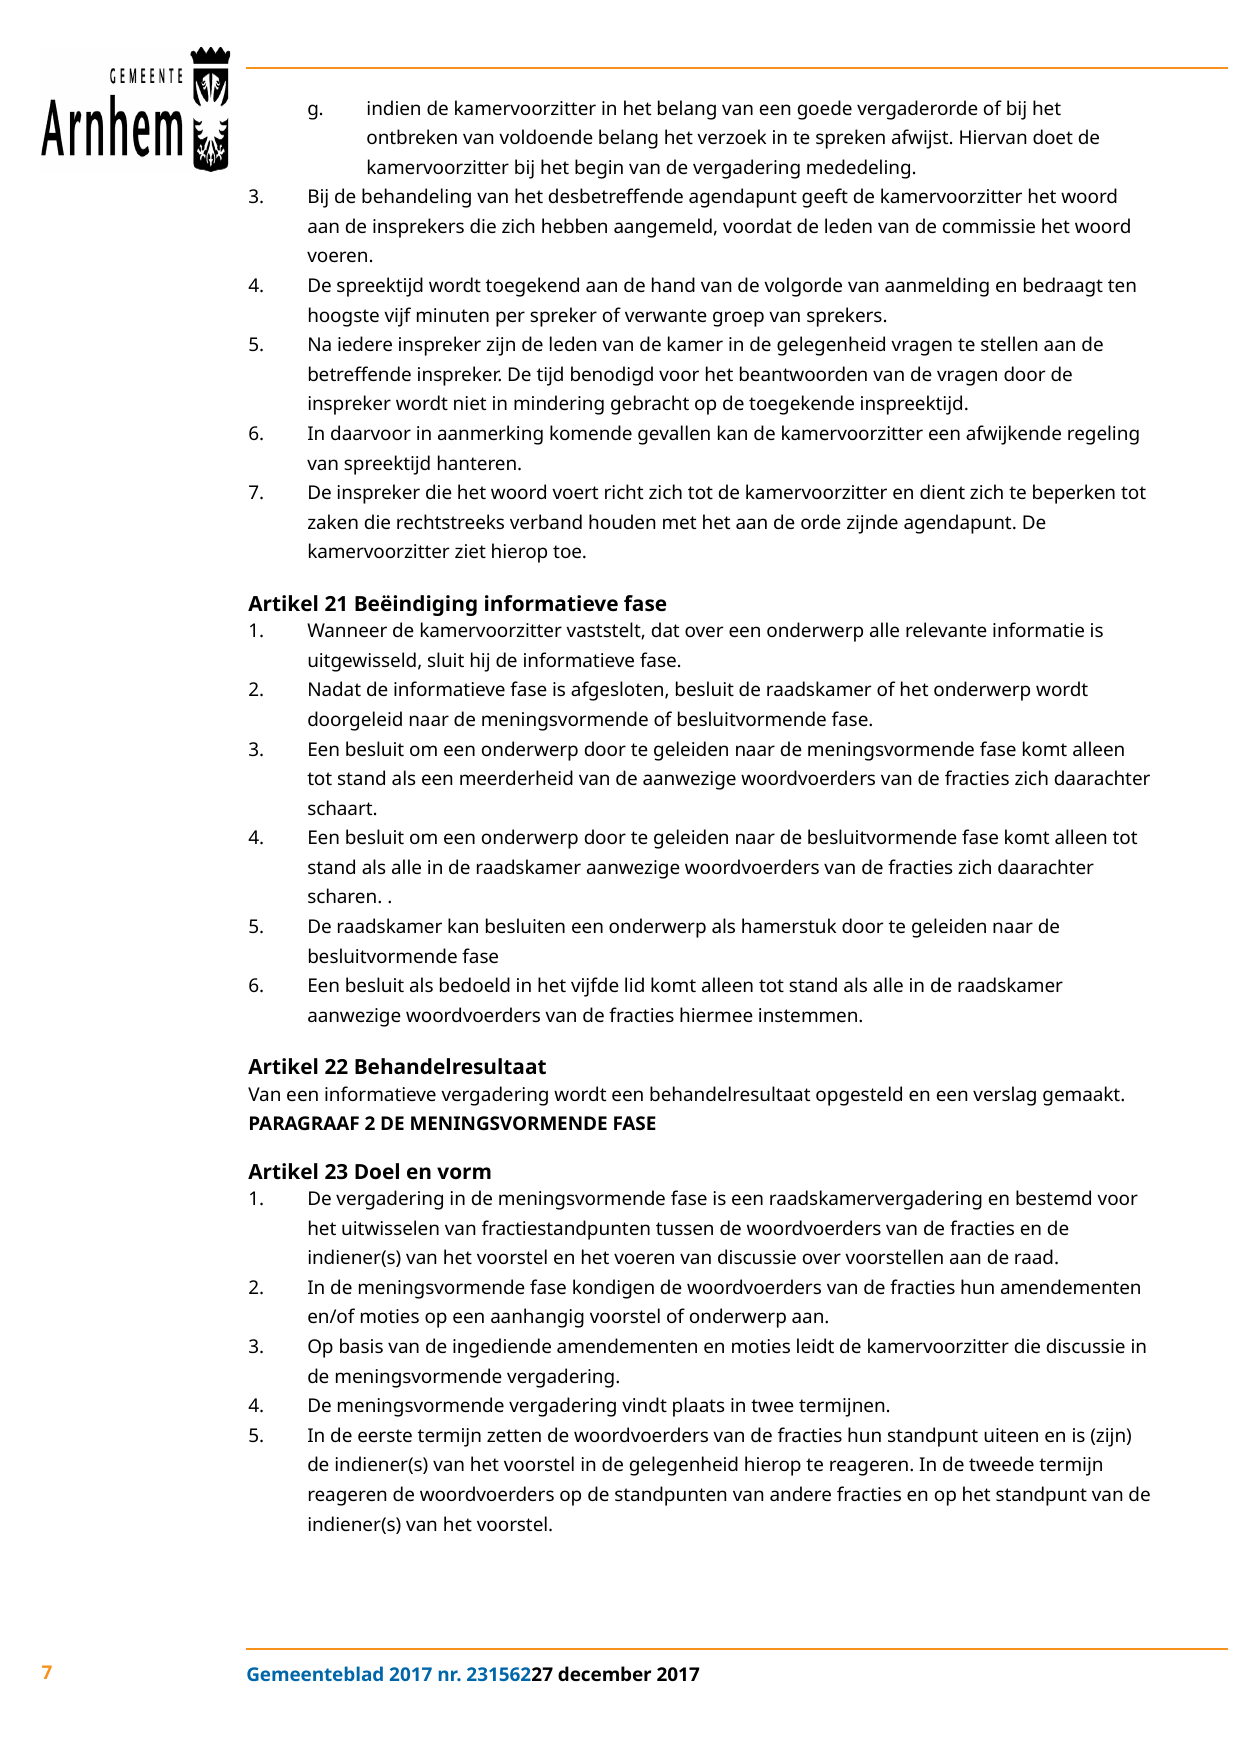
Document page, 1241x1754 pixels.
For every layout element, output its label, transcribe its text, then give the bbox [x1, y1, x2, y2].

list Bij de behandeling van het desbetreffende agendapunt geeft de kamervoorzitter het woord aan de insprekers die zich hebben aangemeld, voordat de leden van de commissie het woord voeren. [248, 183, 1152, 268]
list Een besluit als bedoeld in het vijfde lid komt alleen tot stand als alle in de raadskamer aanwezige woordvoerders van de fracties hiermee instemmen. [248, 972, 1152, 1028]
list In daarvoor in aanmerking komende gevallen kan de kamervoorzitter een afwijkende regeling van spreektijd hanteren. [248, 420, 1152, 476]
picture [41, 47, 231, 172]
list De vergadering in de meningsvormende fase is een raadskamervergadering en bestemd voor het uitwisselen van fractiestandpunten tussen de woordvoerders van de fracties en de indiener(s) van het voorstel en het voeren van discussie over voorstellen aan de raad. [248, 1185, 1152, 1270]
list De inspreker die het woord voert richt zich tot de kamervoorzitter en dient zich te beperken tot zaken die rechtstreeks verband houden met het aan de orde zijnde agendapunt. De kamervoorzitter ziet hierop toe. [248, 479, 1152, 564]
list indien de kamervoorzitter in het belang van een goede vergaderorde of bij het ontbreken van voldoende belang het verzoek in te spreken afwijst. Hiervan doet de kamervoorzitter bij het begin van de vergadering mededeling. [307, 95, 1152, 180]
list De meningsvormende vergadering vindt plaats in twee termijnen. [248, 1392, 1152, 1418]
list Na iedere inspreker zijn de leden van de kamer in de gelegenheid vragen te stellen aan de betreffende inspreker. De tijd benodigd voor het beantwoorden van de vragen door de inspreker wordt niet in mindering gebracht op de toegekende inspreektijd. [248, 331, 1152, 416]
list De spreektijd wordt toegekend aan de hand van de volgorde van aanmelding en bedraagt ten hoogste vijf minuten per spreker of verwante groep van sprekers. [248, 272, 1152, 328]
list In de meningsvormende fase kondigen de woordvoerders van de fracties hun amendementen en/of moties op een aanhangig voorstel of onderwerp aan. [248, 1274, 1152, 1329]
list Wanneer de kamervoorzitter vaststelt, dat over een onderwerp alle relevante informatie is uitgewisseld, sluit hij de informatieve fase. [248, 617, 1152, 673]
list De raadskamer kan besluiten een onderwerp als hamerstuk door te geleiden naar de besluitvormende fase [248, 913, 1152, 968]
list Op basis van de ingediende amendementen en moties leidt de kamervoorzitter die discussie in de meningsvormende vergadering. [248, 1333, 1152, 1389]
list Een besluit om een onderwerp door te geleiden naar de besluitvormende fase komt alleen tot stand als alle in de raadskamer aanwezige woordvoerders van de fracties zich daarachter scharen. . [248, 824, 1152, 909]
text Artikel 22 Behandelresultaat [248, 1052, 1152, 1081]
text Artikel 21 Beëindiging informatieve fase [248, 589, 1152, 617]
text Artikel 23 Doel en vorm [248, 1157, 1152, 1185]
list Een besluit om een onderwerp door te geleiden naar de meningsvormende fase komt alleen tot stand als een meerderheid van de aanwezige woordvoerders van de fracties zich daarachter schaart. [248, 736, 1152, 821]
text Van een informatieve vergadering wordt een behandelresultaat opgesteld en een verslag gemaakt. [248, 1081, 1152, 1107]
list Nadat de informatieve fase is afgesloten, besluit de raadskamer of het onderwerp wordt doorgeleid naar de meningsvormende of besluitvormende fase. [248, 677, 1152, 732]
list In de eerste termijn zetten de woordvoerders van de fracties hun standpunt uiteen en is (zijn) de indiener(s) van het voorstel in de gelegenheid hierop te reageren. In de tweede termijn reageren de woordvoerders op de standpunten van andere fracties en op het standpunt van de indiener(s) van het voorstel. [248, 1422, 1152, 1537]
text PARAGRAAF 2 DE MENINGSVORMENDE FASE [248, 1110, 1152, 1136]
